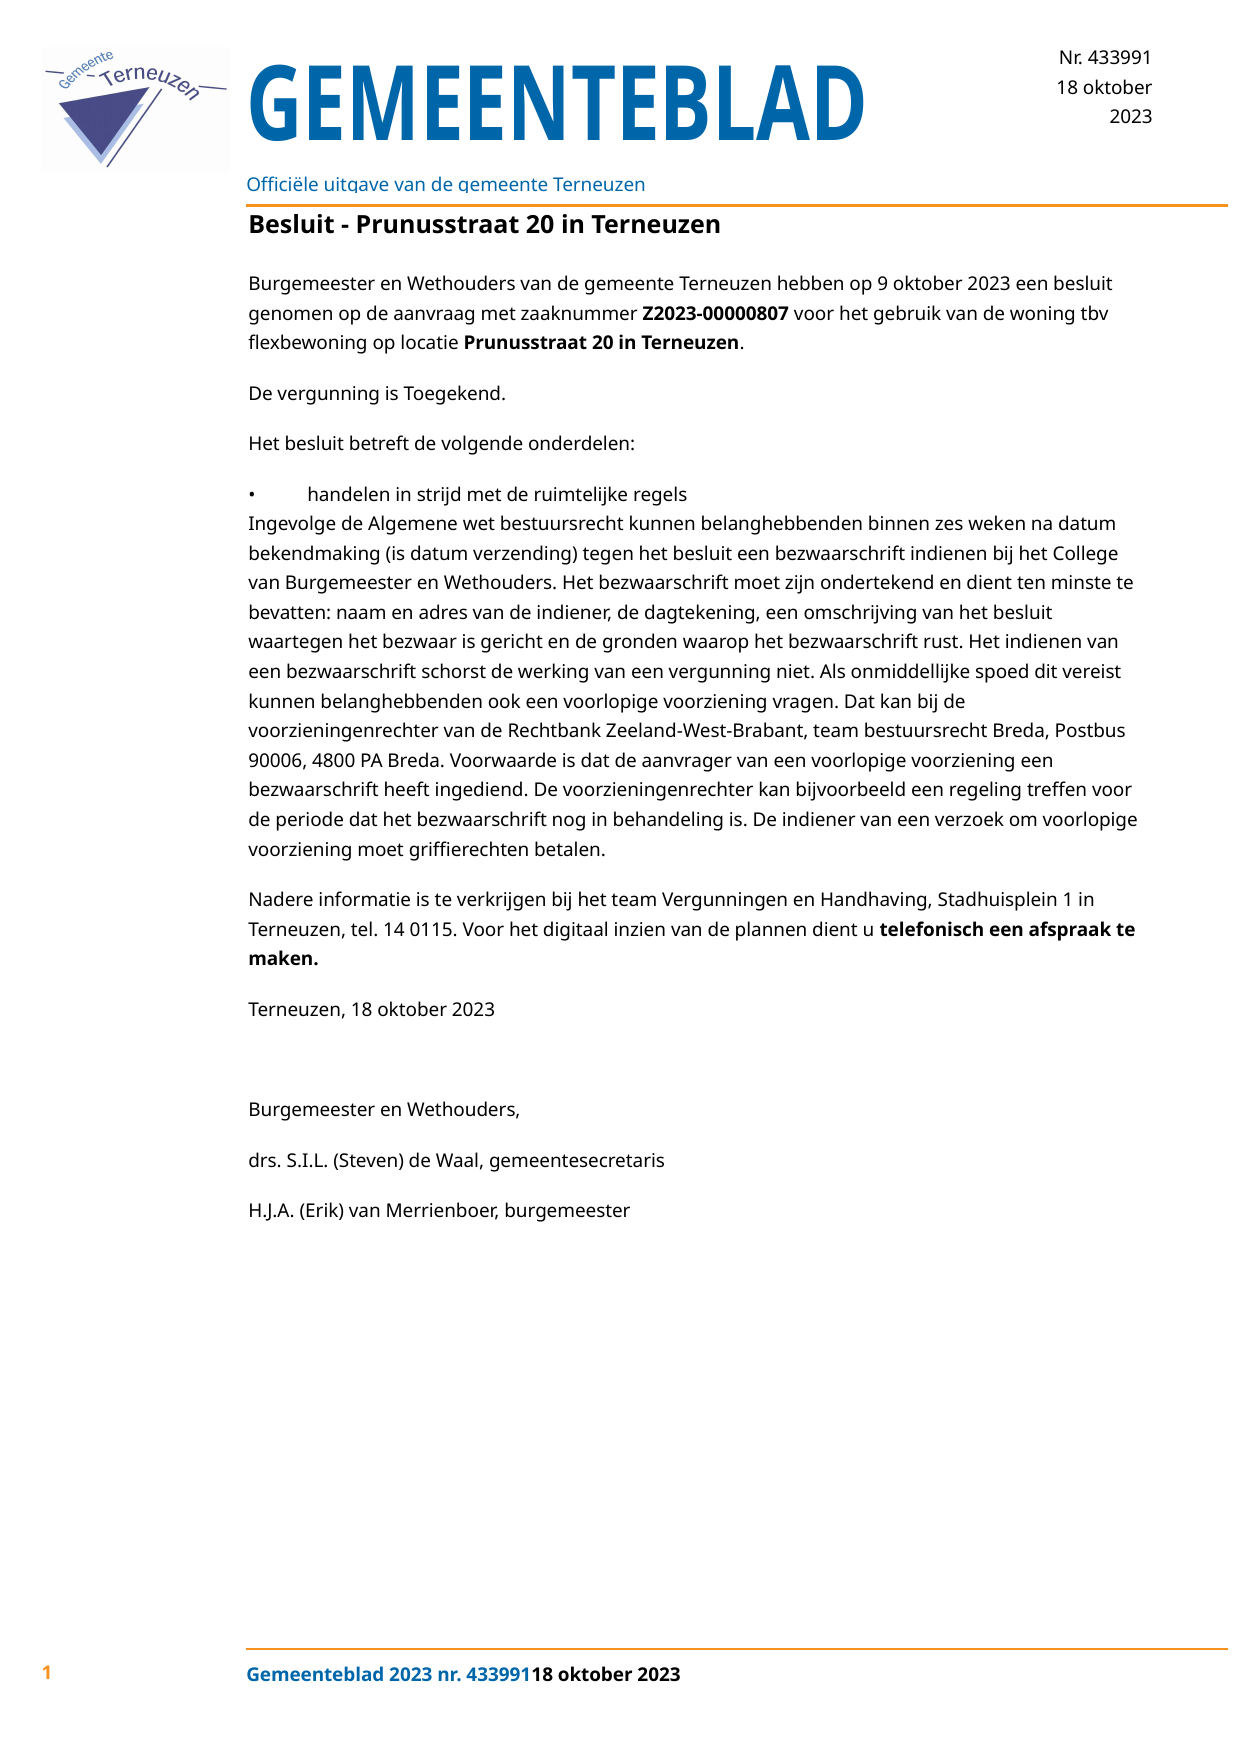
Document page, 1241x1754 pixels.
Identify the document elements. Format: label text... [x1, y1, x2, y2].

text H.J.A. (Erik) van Merrienboer, burgemeester [248, 1197, 1152, 1223]
text Ingevolge de Algemene wet bestuursrecht kunnen belanghebbenden binnen zes weken na datum bekendmaking (is datum verzending) tegen het besluit een bezwaarschrift indienen bij het College van Burgemeester en Wethouders. Het bezwaarschrift moet zijn ondertekend en dient ten minste te bevatten: naam en adres van de indiener, de dagtekening, een omschrijving van het besluit waartegen het bezwaar is gericht en de gronden waarop het bezwaarschrift rust. Het indienen van een bezwaarschrift schorst de werking van een vergunning niet. Als onmiddellijke spoed dit vereist kunnen belanghebbenden ook een voorlopige voorziening vragen. Dat kan bij de voorzieningenrechter van de Rechtbank Zeeland-West-Brabant, team bestuursrecht Breda, Postbus 90006, 4800 PA Breda. Voorwaarde is dat de aanvrager van een voorlopige voorziening een bezwaarschrift heeft ingediend. De voorzieningenrechter kan bijvoorbeeld een regeling treffen voor de periode dat het bezwaarschrift nog in behandeling is. De indiener van een verzoek om voorlopige voorziening moet griffierechten betalen. [248, 510, 1152, 861]
picture [41, 47, 231, 172]
text De vergunning is Toegekend. [248, 380, 1152, 406]
text Terneuzen, 18 oktober 2023 [248, 996, 1152, 1021]
text Het besluit betreft de volgende onderdelen: [248, 430, 1152, 456]
text Nadere informatie is te verkrijgen bij het team Vergunningen en Handhaving, Stadhuisplein 1 in Terneuzen, tel. 14 0115. Voor het digitaal inzien van de plannen dient u telefonisch een afspraak te maken. [248, 886, 1152, 971]
text Besluit - Prunusstraat 20 in Terneuzen [248, 207, 1152, 241]
text Burgemeester en Wethouders van de gemeente Terneuzen hebben op 9 oktober 2023 een besluit genomen op de aanvraag met zaaknummer Z2023-00000807 voor het gebruik van de woning tbv flexbewoning op locatie Prunusstraat 20 in Terneuzen. [248, 270, 1152, 355]
list handelen in strijd met de ruimtelijke regels [248, 481, 1152, 506]
text Burgemeester en Wethouders, [248, 1097, 1152, 1122]
text drs. S.I.L. (Steven) de Waal, gemeentesecretaris [248, 1147, 1152, 1173]
